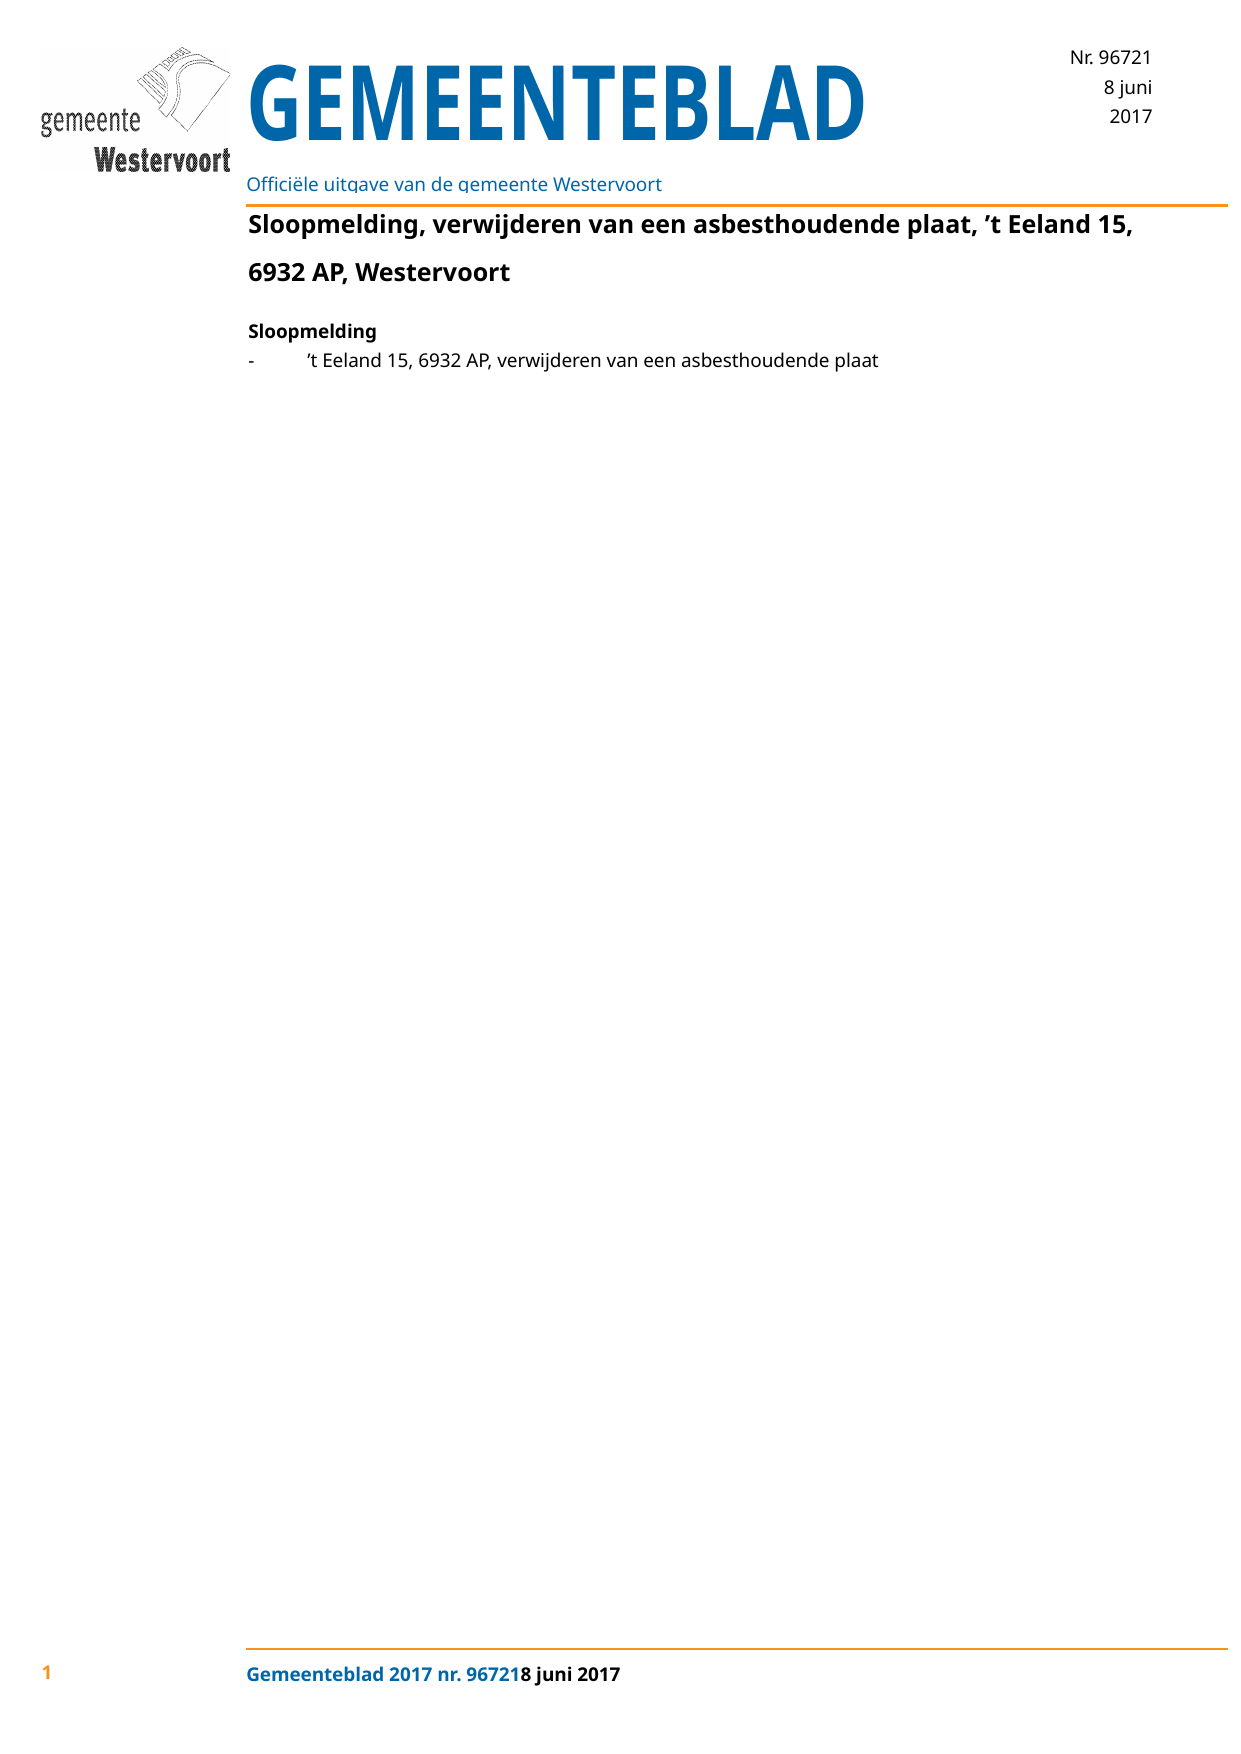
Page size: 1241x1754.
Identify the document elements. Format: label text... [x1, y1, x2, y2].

list ’t Eeland 15, 6932 AP, verwijderen van een asbesthoudende plaat [248, 347, 1152, 373]
picture [41, 47, 231, 172]
text Sloopmelding [248, 318, 1152, 344]
text Sloopmelding, verwijderen van een asbesthoudende plaat, ’t Eeland 15, 6932 AP, Westervoort [248, 207, 1152, 288]
